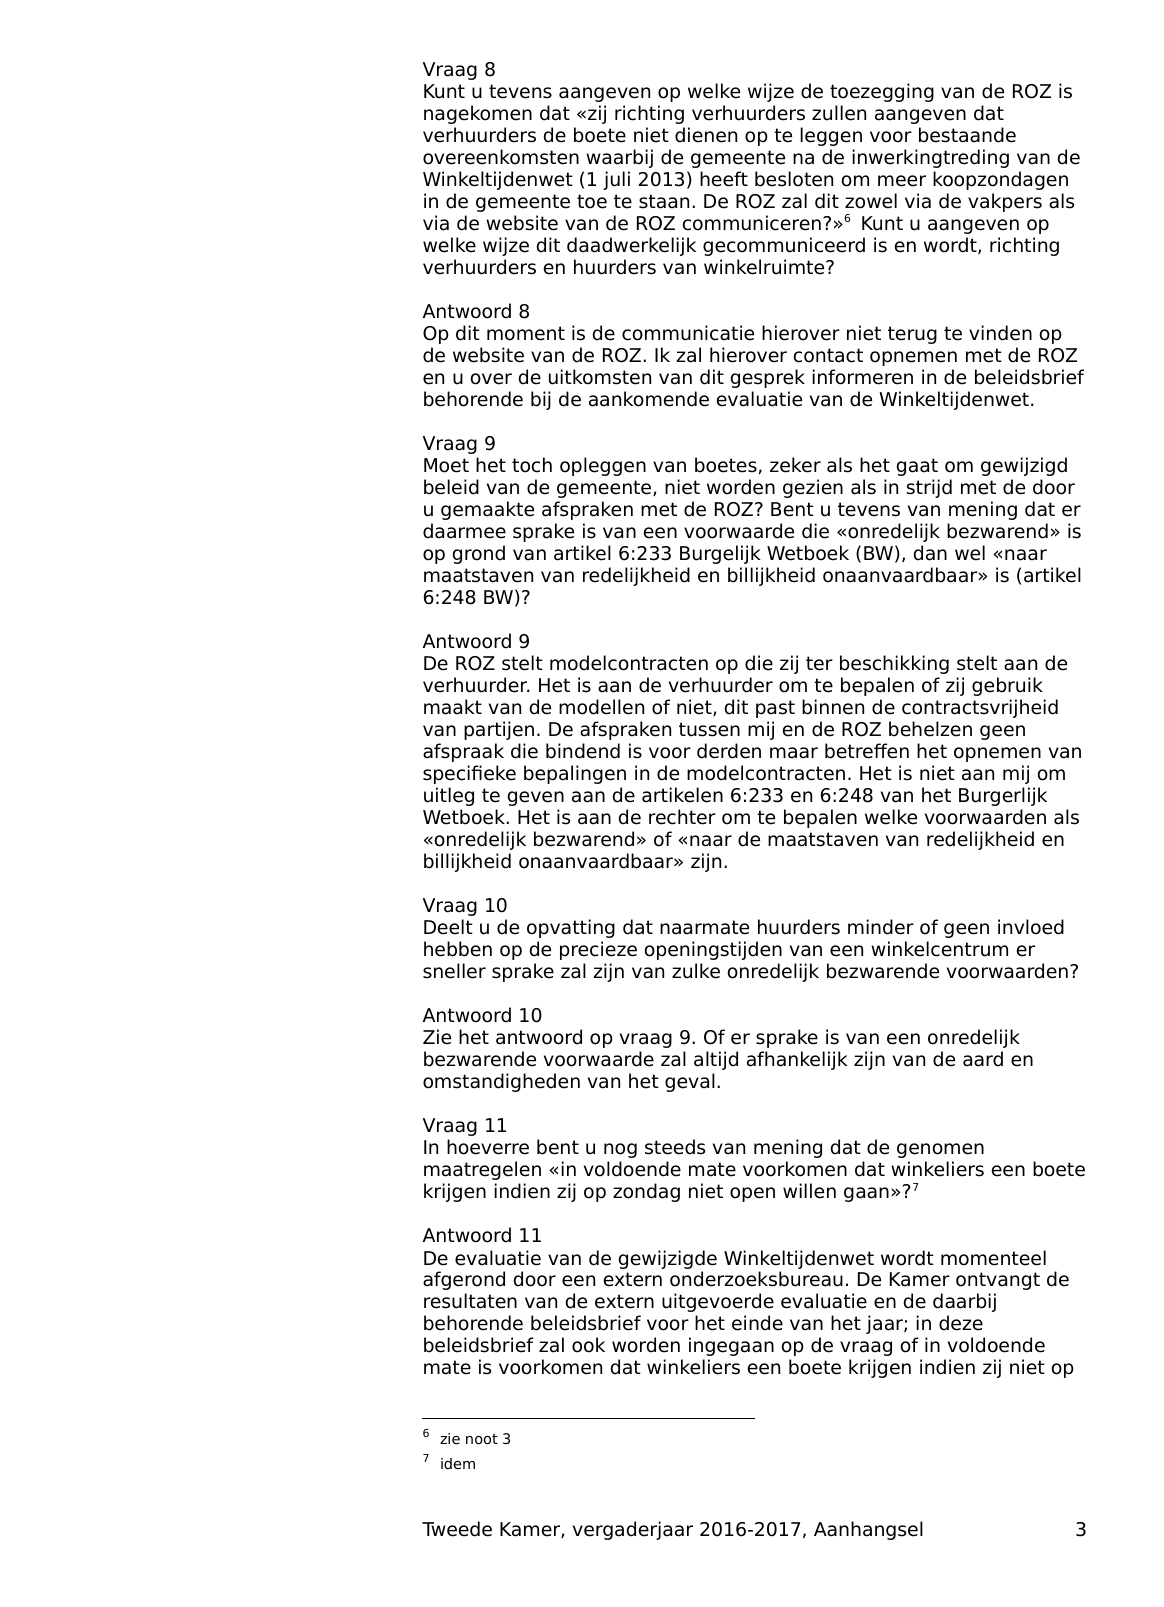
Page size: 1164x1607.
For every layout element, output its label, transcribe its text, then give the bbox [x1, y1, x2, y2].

text Deelt u de opvatting dat naarmate huurders minder of geen invloed hebben op de precieze openingstijden van een winkelcentrum er sneller sprake zal zijn van zulke onredelijk bezwarende voorwaarden? [422, 917, 1087, 983]
text De evaluatie van de gewijzigde Winkeltijdenwet wordt momenteel afgerond door een extern onderzoeksbureau. De Kamer ontvangt de resultaten van de extern uitgevoerde evaluatie en de daarbij behorende beleidsbrief voor het einde van het jaar; in deze beleidsbrief zal ook worden ingegaan op de vraag of in voldoende mate is voorkomen dat winkeliers een boete krijgen indien zij niet op [422, 1247, 1087, 1379]
text idem [422, 1452, 1087, 1474]
text Kunt u tevens aangeven op welke wijze de toezegging van de ROZ is nagekomen dat «zij richting verhuurders zullen aangeven dat verhuurders de boete niet dienen op te leggen voor bestaande overeenkomsten waarbij de gemeente na de inwerkingtreding van de Winkeltijdenwet (1 juli 2013) heeft besloten om meer koopzondagen in de gemeente toe te staan. De ROZ zal dit zowel via de vakpers als via de website van de ROZ communiceren?» Kunt u aangeven op welke wijze dit daadwerkelijk gecommuniceerd is en wordt, richting verhuurders en huurders van winkelruimte? [422, 81, 1087, 279]
text Vraag 10 [422, 895, 1087, 917]
text Vraag 9 [422, 433, 1087, 455]
text Vraag 8 [422, 59, 1087, 81]
text Antwoord 8 [422, 301, 1087, 323]
text Antwoord 11 [422, 1225, 1087, 1247]
text In hoeverre bent u nog steeds van mening dat de genomen maatregelen «in voldoende mate voorkomen dat winkeliers een boete krijgen indien zij op zondag niet open willen gaan»? [422, 1137, 1087, 1203]
text Moet het toch opleggen van boetes, zeker als het gaat om gewijzigd beleid van de gemeente, niet worden gezien als in strijd met de door u gemaakte afspraken met de ROZ? Bent u tevens van mening dat er daarmee sprake is van een voorwaarde die «onredelijk bezwarend» is op grond van artikel 6:233 Burgelijk Wetboek (BW), dan wel «naar maatstaven van redelijkheid en billijkheid onaanvaardbaar» is (artikel 6:248 BW)? [422, 455, 1087, 609]
text Op dit moment is de communicatie hierover niet terug te vinden op de website van de ROZ. Ik zal hierover contact opnemen met de ROZ en u over de uitkomsten van dit gesprek informeren in de beleidsbrief behorende bij de aankomende evaluatie van de Winkeltijdenwet. [422, 323, 1087, 411]
text Antwoord 10 [422, 1005, 1087, 1027]
text zie noot 3 [422, 1427, 1087, 1449]
text Antwoord 9 [422, 631, 1087, 653]
text Zie het antwoord op vraag 9. Of er sprake is van een onredelijk bezwarende voorwaarde zal altijd afhankelijk zijn van de aard en omstandigheden van het geval. [422, 1027, 1087, 1093]
text Vraag 11 [422, 1115, 1087, 1137]
text De ROZ stelt modelcontracten op die zij ter beschikking stelt aan de verhuurder. Het is aan de verhuurder om te bepalen of zij gebruik maakt van de modellen of niet, dit past binnen de contractsvrijheid van partijen. De afspraken tussen mij en de ROZ behelzen geen afspraak die bindend is voor derden maar betreffen het opnemen van specifieke bepalingen in de modelcontracten. Het is niet aan mij om uitleg te geven aan de artikelen 6:233 en 6:248 van het Burgerlijk Wetboek. Het is aan de rechter om te bepalen welke voorwaarden als «onredelijk bezwarend» of «naar de maatstaven van redelijkheid en billijkheid onaanvaardbaar» zijn. [422, 653, 1087, 873]
